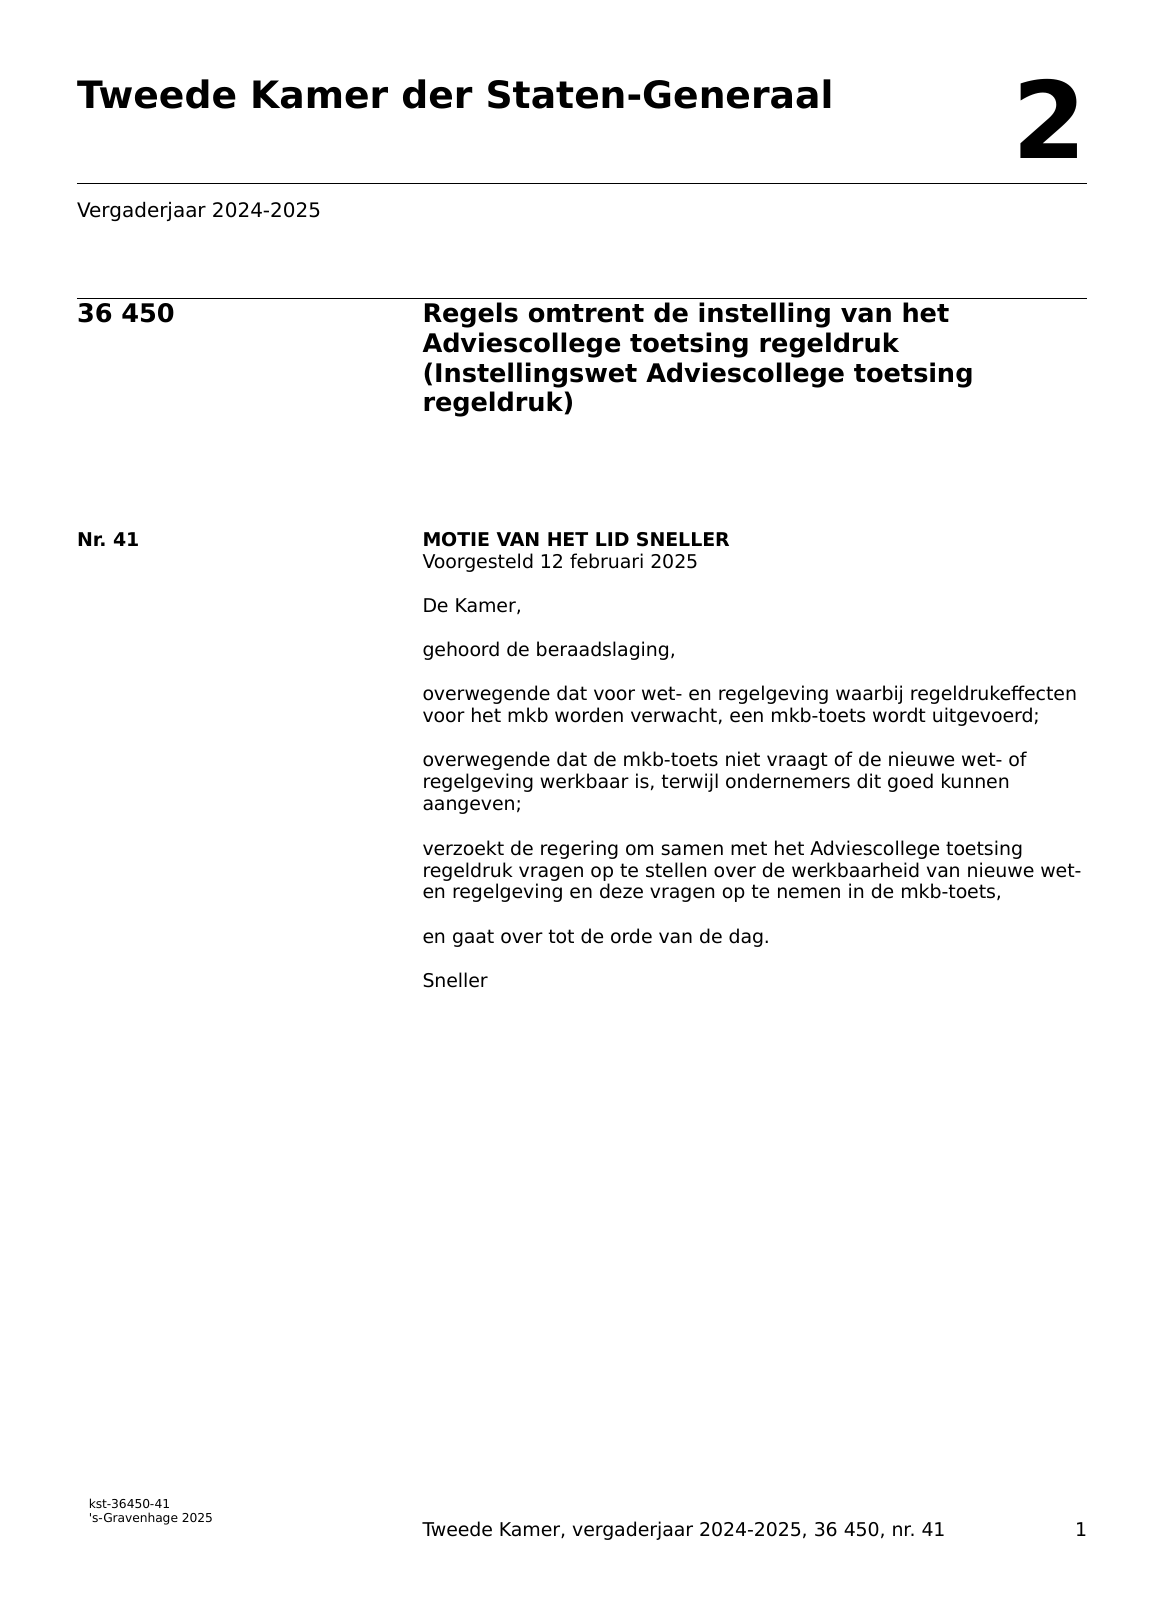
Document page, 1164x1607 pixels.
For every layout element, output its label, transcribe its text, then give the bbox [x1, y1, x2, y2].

text kst-36450-41 [88, 1497, 323, 1511]
text Voorgesteld 12 februari 2025 [422, 551, 1087, 573]
subtitle 36 450 Regels omtrent de instelling van het Adviescollege toetsing regeldruk (Instellingswet Adviescollege toetsing regeldruk) [77, 299, 1087, 418]
subtitle Nr. 41 MOTIE VAN HET LID SNELLER [77, 529, 1087, 551]
text Sneller [422, 970, 1087, 992]
table_header Tweede Kamer der Staten-Generaal [77, 59, 886, 183]
text De Kamer, [422, 595, 1087, 617]
text 's-Gravenhage 2025 [88, 1511, 323, 1525]
text gehoord de beraadslaging, [422, 639, 1087, 661]
text verzoekt de regering om samen met het Adviescollege toetsing regeldruk vragen op te stellen over de werkbaarheid van nieuwe wet- en regelgeving en deze vragen op te nemen in de mkb-toets, [422, 837, 1087, 903]
text overwegende dat de mkb-toets niet vraagt of de nieuwe wet- of regelgeving werkbaar is, terwijl ondernemers dit goed kunnen aangeven; [422, 749, 1087, 815]
text overwegende dat voor wet- en regelgeving waarbij regeldrukeffecten voor het mkb worden verwacht, een mkb-toets wordt uitgevoerd; [422, 683, 1087, 727]
table_cell Vergaderjaar 2024-2025 [77, 184, 1087, 298]
text en gaat over tot de orde van de dag. [422, 926, 1087, 948]
table_header 2 [886, 59, 1087, 183]
